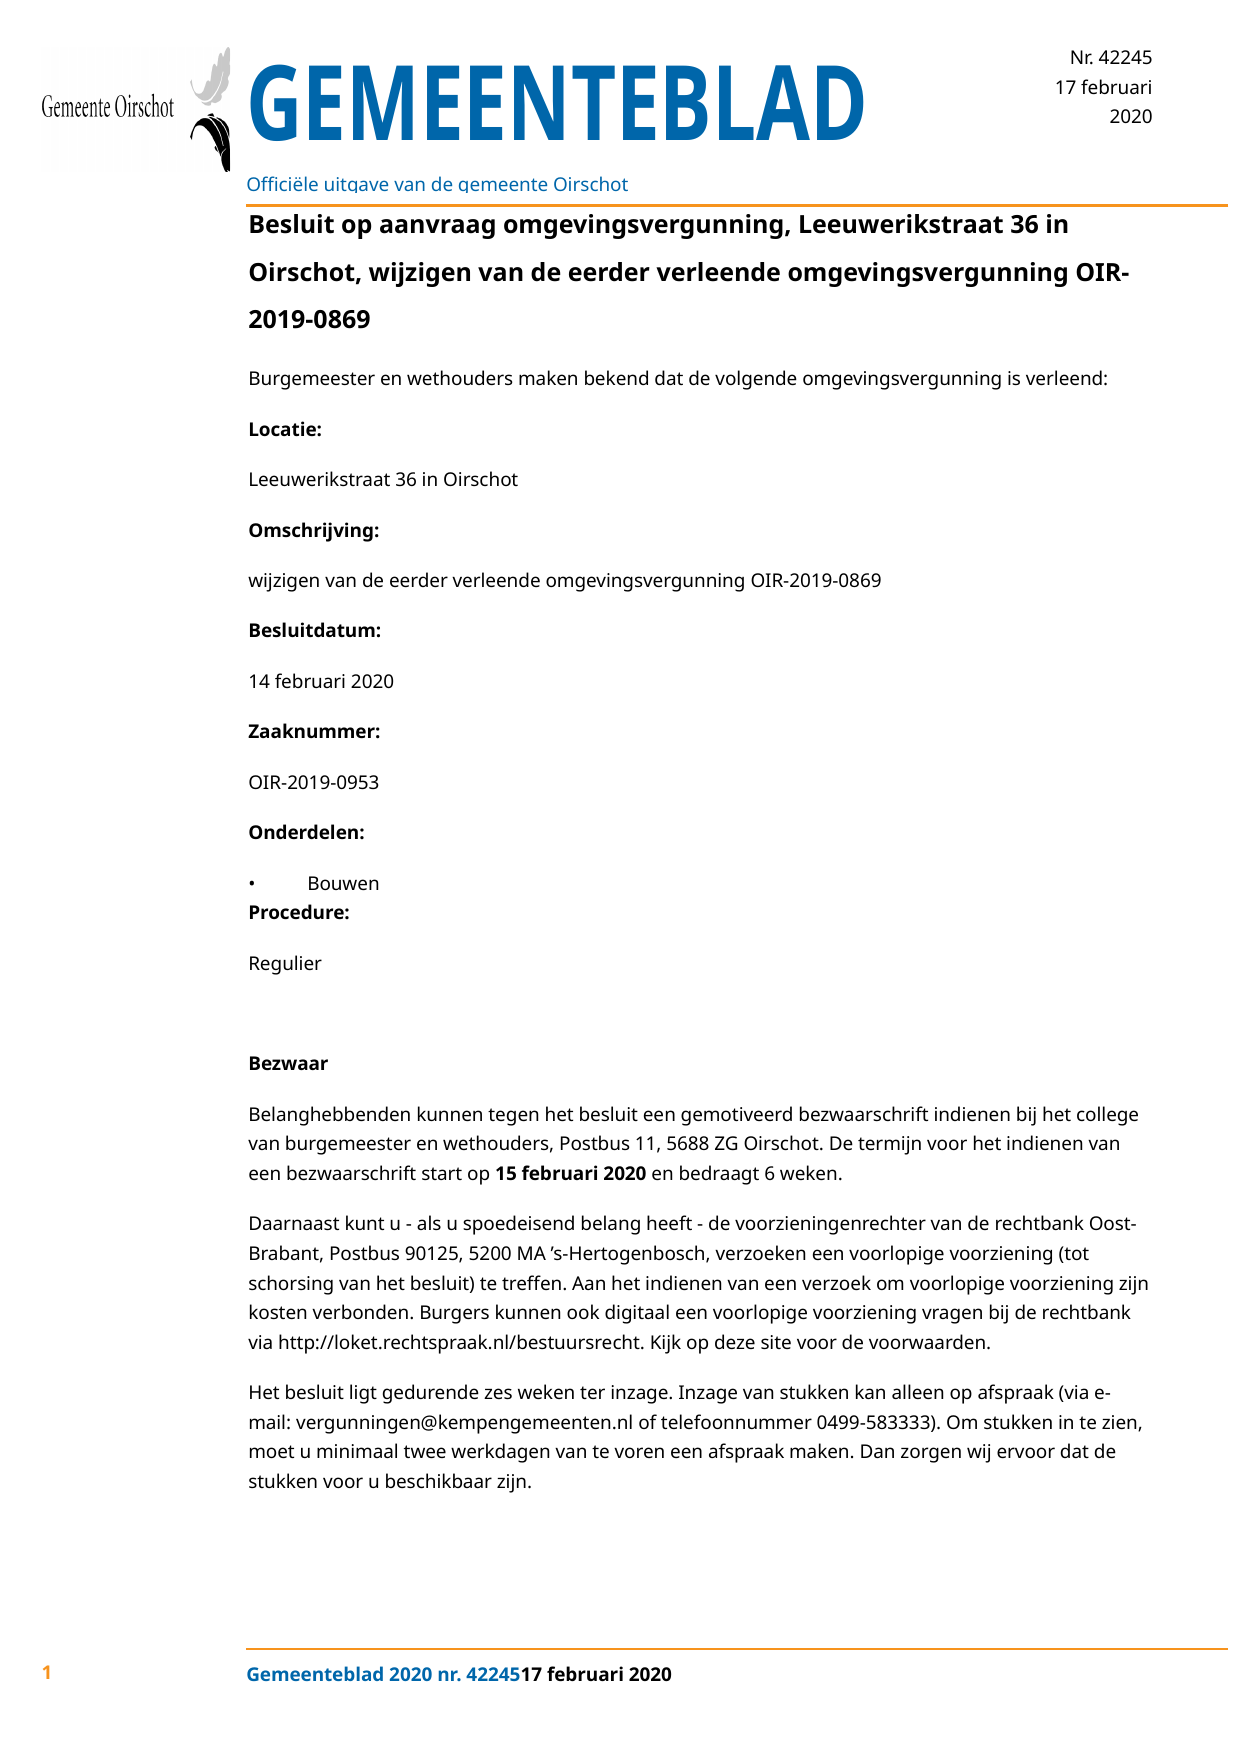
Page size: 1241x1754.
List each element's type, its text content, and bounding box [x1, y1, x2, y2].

text Leeuwerikstraat 36 in Oirschot [248, 466, 1152, 492]
text Besluitdatum: [248, 618, 1152, 643]
text Regulier [248, 950, 1152, 975]
text Zaaknummer: [248, 718, 1152, 744]
picture [41, 47, 231, 172]
text Bezwaar [248, 1051, 1152, 1076]
text Onderdelen: [248, 819, 1152, 845]
text Omschrijving: [248, 517, 1152, 542]
text Procedure: [248, 899, 1152, 925]
list Bouwen [248, 870, 1152, 895]
text 14 februari 2020 [248, 668, 1152, 694]
text Burgemeester en wethouders maken bekend dat de volgende omgevingsvergunning is verleend: [248, 366, 1152, 391]
text Locatie: [248, 416, 1152, 442]
text OIR-2019-0953 [248, 769, 1152, 794]
text Het besluit ligt gedurende zes weken ter inzage. Inzage van stukken kan alleen op afspraak (via e-mail: vergunningen@kempengemeenten.nl of telefoonnummer 0499-583333). Om stukken in te zien, moet u minimaal twee werkdagen van te voren een afspraak maken. Dan zorgen wij ervoor dat de stukken voor u beschikbaar zijn. [248, 1379, 1152, 1494]
text wijzigen van de eerder verleende omgevingsvergunning OIR-2019-0869 [248, 567, 1152, 593]
text Belanghebbenden kunnen tegen het besluit een gemotiveerd bezwaarschrift indienen bij het college van burgemeester en wethouders, Postbus 11, 5688 ZG Oirschot. De termijn voor het indienen van een bezwaarschrift start op 15 februari 2020 en bedraagt 6 weken. [248, 1101, 1152, 1186]
text Besluit op aanvraag omgevingsvergunning, Leeuwerikstraat 36 in Oirschot, wijzigen van de eerder verleende omgevingsvergunning OIR-2019-0869 [248, 207, 1152, 336]
text Daarnaast kunt u - als u spoedeisend belang heeft - de voorzieningenrechter van de rechtbank Oost-Brabant, Postbus 90125, 5200 MA ’s-Hertogenbosch, verzoeken een voorlopige voorziening (tot schorsing van het besluit) te treffen. Aan het indienen van een verzoek om voorlopige voorziening zijn kosten verbonden. Burgers kunnen ook digitaal een voorlopige voorziening vragen bij de rechtbank via http://loket.rechtspraak.nl/bestuursrecht. Kijk op deze site voor de voorwaarden. [248, 1211, 1152, 1354]
